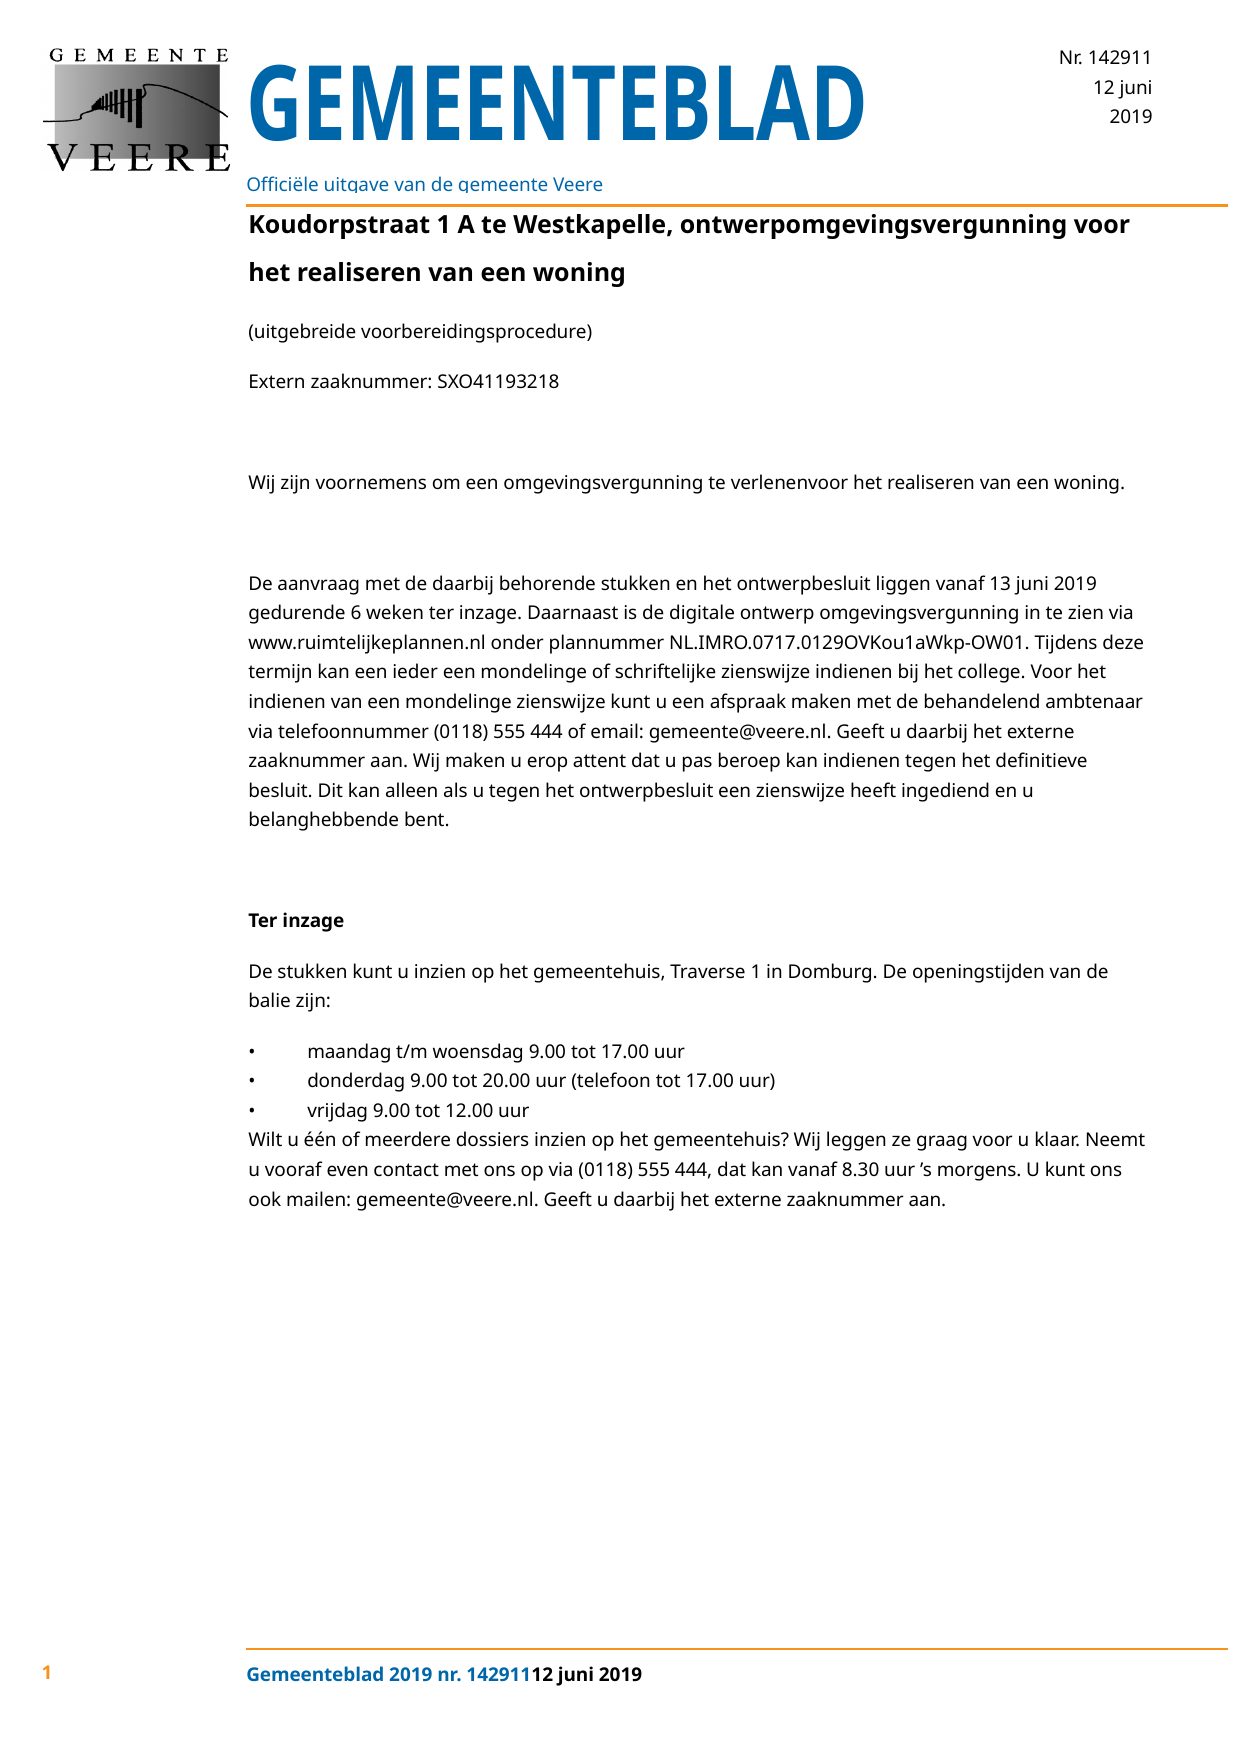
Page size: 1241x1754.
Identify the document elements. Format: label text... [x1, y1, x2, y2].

picture [41, 47, 231, 172]
text Ter inzage [248, 907, 1152, 933]
list vrijdag 9.00 tot 12.00 uur [248, 1097, 1152, 1123]
list donderdag 9.00 tot 20.00 uur (telefoon tot 17.00 uur) [248, 1067, 1152, 1093]
text De stukken kunt u inzien op het gemeentehuis, Traverse 1 in Domburg. De openingstijden van de balie zijn: [248, 958, 1152, 1013]
text Wilt u één of meerdere dossiers inzien op het gemeentehuis? Wij leggen ze graag voor u klaar. Neemt u vooraf even contact met ons op via (0118) 555 444, dat kan vanaf 8.30 uur ’s morgens. U kunt ons ook mailen: gemeente@veere.nl. Geeft u daarbij het externe zaaknummer aan. [248, 1127, 1152, 1212]
list maandag t/m woensdag 9.00 tot 17.00 uur [248, 1038, 1152, 1064]
text Wij zijn voornemens om een omgevingsvergunning te verlenenvoor het realiseren van een woning. [248, 469, 1152, 495]
text Extern zaaknummer: SXO41193218 [248, 368, 1152, 394]
text (uitgebreide voorbereidingsprocedure) [248, 318, 1152, 344]
text Koudorpstraat 1 A te Westkapelle, ontwerpomgevingsvergunning voor het realiseren van een woning [248, 207, 1152, 288]
text De aanvraag met de daarbij behorende stukken en het ontwerpbesluit liggen vanaf 13 juni 2019 gedurende 6 weken ter inzage. Daarnaast is de digitale ontwerp omgevingsvergunning in te zien via www.ruimtelijkeplannen.nl onder plannummer NL.IMRO.0717.0129OVKou1aWkp-OW01. Tijdens deze termijn kan een ieder een mondelinge of schriftelijke zienswijze indienen bij het college. Voor het indienen van een mondelinge zienswijze kunt u een afspraak maken met de behandelend ambtenaar via telefoonnummer (0118) 555 444 of email: gemeente@veere.nl. Geeft u daarbij het externe zaaknummer aan. Wij maken u erop attent dat u pas beroep kan indienen tegen het definitieve besluit. Dit kan alleen als u tegen het ontwerpbesluit een zienswijze heeft ingediend en u belanghebbende bent. [248, 570, 1152, 832]
